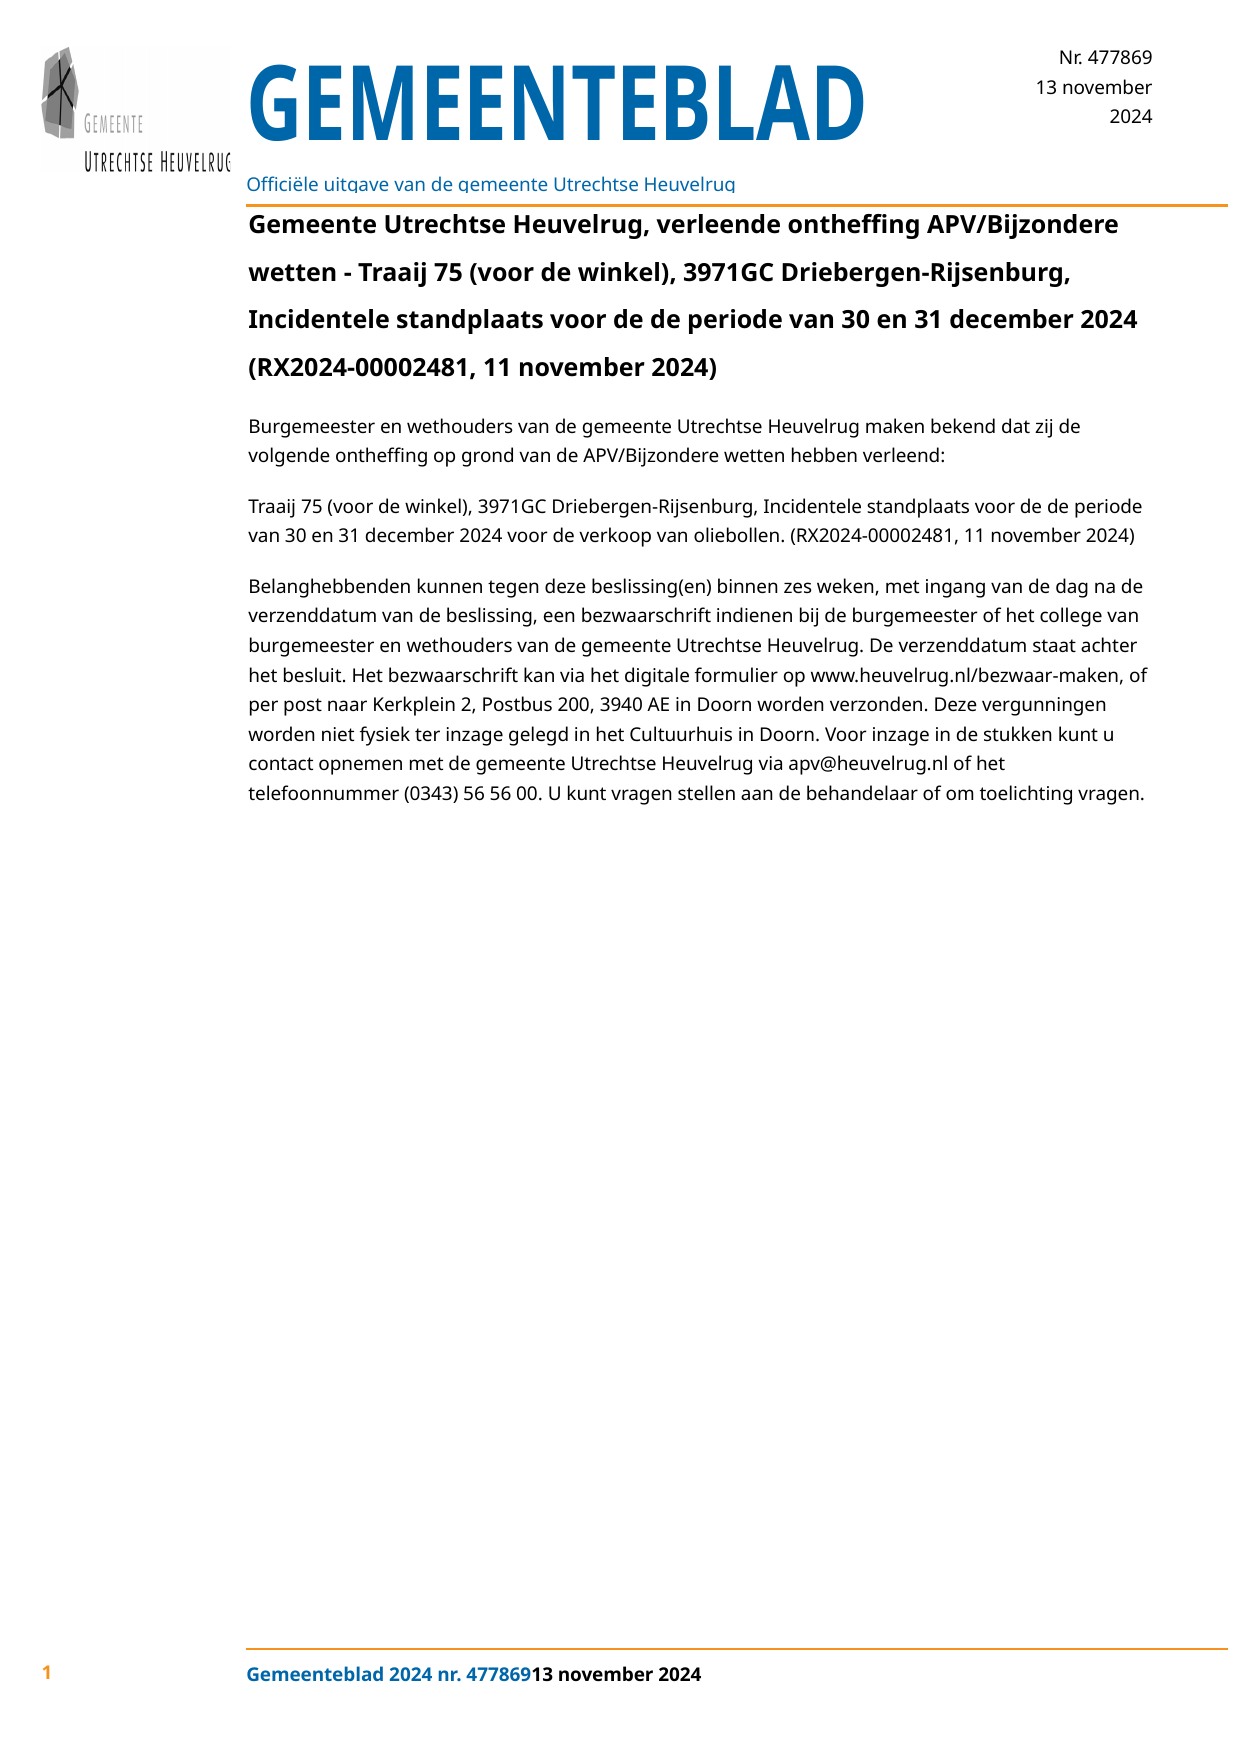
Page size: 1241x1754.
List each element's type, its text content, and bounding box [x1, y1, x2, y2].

text Burgemeester en wethouders van de gemeente Utrechtse Heuvelrug maken bekend dat zij de volgende ontheffing op grond van de APV/Bijzondere wetten hebben verleend: [248, 413, 1152, 468]
text Gemeente Utrechtse Heuvelrug, verleende ontheffing APV/Bijzondere wetten - Traaij 75 (voor de winkel), 3971GC Driebergen-Rijsenburg, Incidentele standplaats voor de de periode van 30 en 31 december 2024 (RX2024-00002481, 11 november 2024) [248, 207, 1152, 384]
picture [41, 47, 231, 172]
text Traaij 75 (voor de winkel), 3971GC Driebergen-Rijsenburg, Incidentele standplaats voor de de periode van 30 en 31 december 2024 voor de verkoop van oliebollen. (RX2024-00002481, 11 november 2024) [248, 493, 1152, 548]
text Belanghebbenden kunnen tegen deze beslissing(en) binnen zes weken, met ingang van de dag na de verzenddatum van de beslissing, een bezwaarschrift indienen bij de burgemeester of het college van burgemeester en wethouders van de gemeente Utrechtse Heuvelrug. De verzenddatum staat achter het besluit. Het bezwaarschrift kan via het digitale formulier op www.heuvelrug.nl/bezwaar-maken, of per post naar Kerkplein 2, Postbus 200, 3940 AE in Doorn worden verzonden. Deze vergunningen worden niet fysiek ter inzage gelegd in het Cultuurhuis in Doorn. Voor inzage in de stukken kunt u contact opnemen met de gemeente Utrechtse Heuvelrug via apv@heuvelrug.nl of het telefoonnummer (0343) 56 56 00. U kunt vragen stellen aan de behandelaar of om toelichting vragen. [248, 573, 1152, 806]
